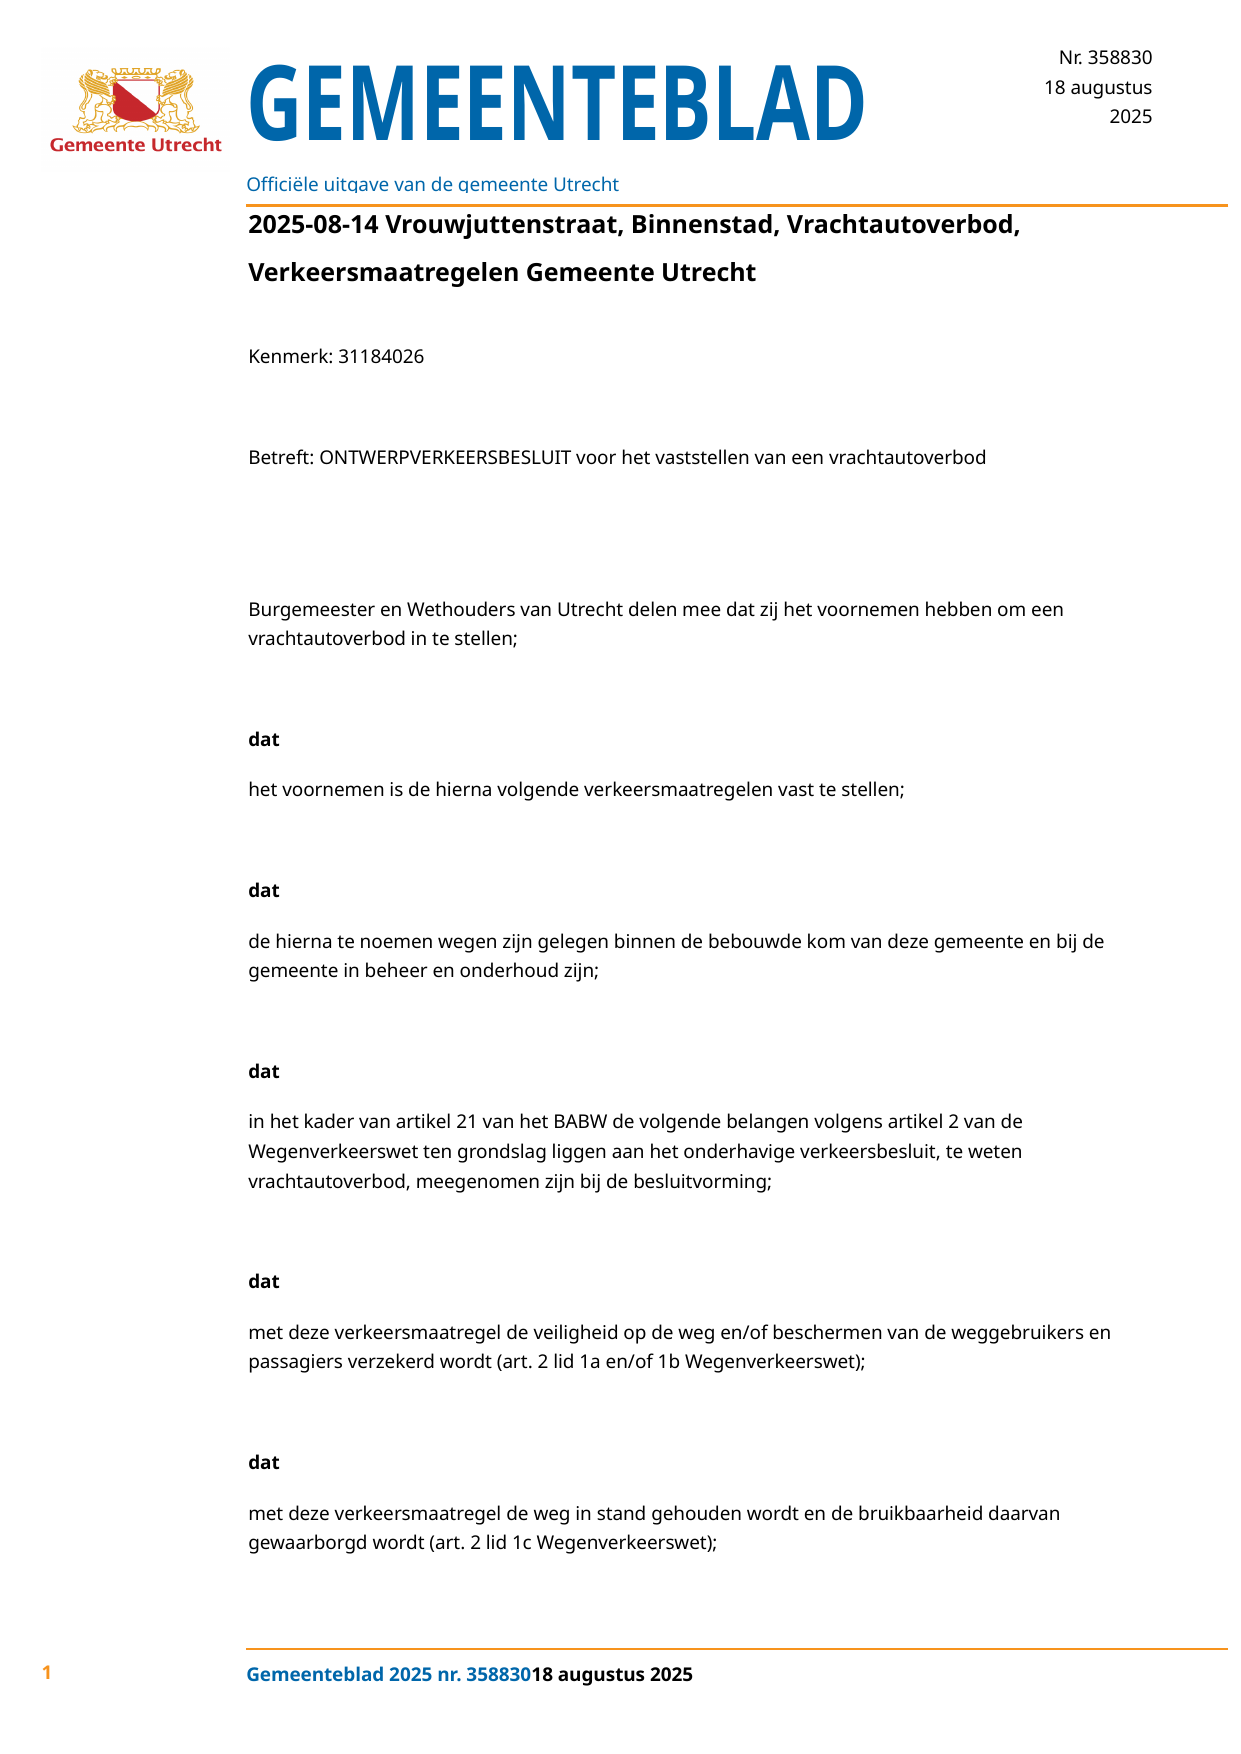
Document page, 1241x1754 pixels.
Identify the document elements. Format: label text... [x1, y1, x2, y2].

text Kenmerk: 31184026 [248, 344, 1152, 369]
text dat [248, 1269, 1152, 1294]
text in het kader van artikel 21 van het BABW de volgende belangen volgens artikel 2 van de Wegenverkeerswet ten grondslag liggen aan het onderhavige verkeersbesluit, te weten vrachtautoverbod, meegenomen zijn bij de besluitvorming; [248, 1109, 1152, 1193]
text dat [248, 726, 1152, 752]
text de hierna te noemen wegen zijn gelegen binnen de bebouwde kom van deze gemeente en bij de gemeente in beheer en onderhoud zijn; [248, 928, 1152, 983]
text Burgemeester en Wethouders van Utrecht delen mee dat zij het voornemen hebben om een vrachtautoverbod in te stellen; [248, 596, 1152, 651]
text het voornemen is de hierna volgende verkeersmaatregelen vast te stellen; [248, 777, 1152, 802]
text 2025-08-14 Vrouwjuttenstraat, Binnenstad, Vrachtautoverbod, Verkeersmaatregelen Gemeente Utrecht [248, 207, 1152, 288]
text met deze verkeersmaatregel de veiligheid op de weg en/of beschermen van de weggebruikers en passagiers verzekerd wordt (art. 2 lid 1a en/of 1b Wegenverkeerswet); [248, 1319, 1152, 1374]
text dat [248, 1058, 1152, 1084]
text dat [248, 877, 1152, 903]
text met deze verkeersmaatregel de weg in stand gehouden wordt en de bruikbaarheid daarvan gewaarborgd wordt (art. 2 lid 1c Wegenverkeerswet); [248, 1500, 1152, 1555]
text dat [248, 1449, 1152, 1475]
picture [41, 47, 231, 172]
text Betreft: ONTWERPVERKEERSBESLUIT voor het vaststellen van een vrachtautoverbod [248, 444, 1152, 470]
